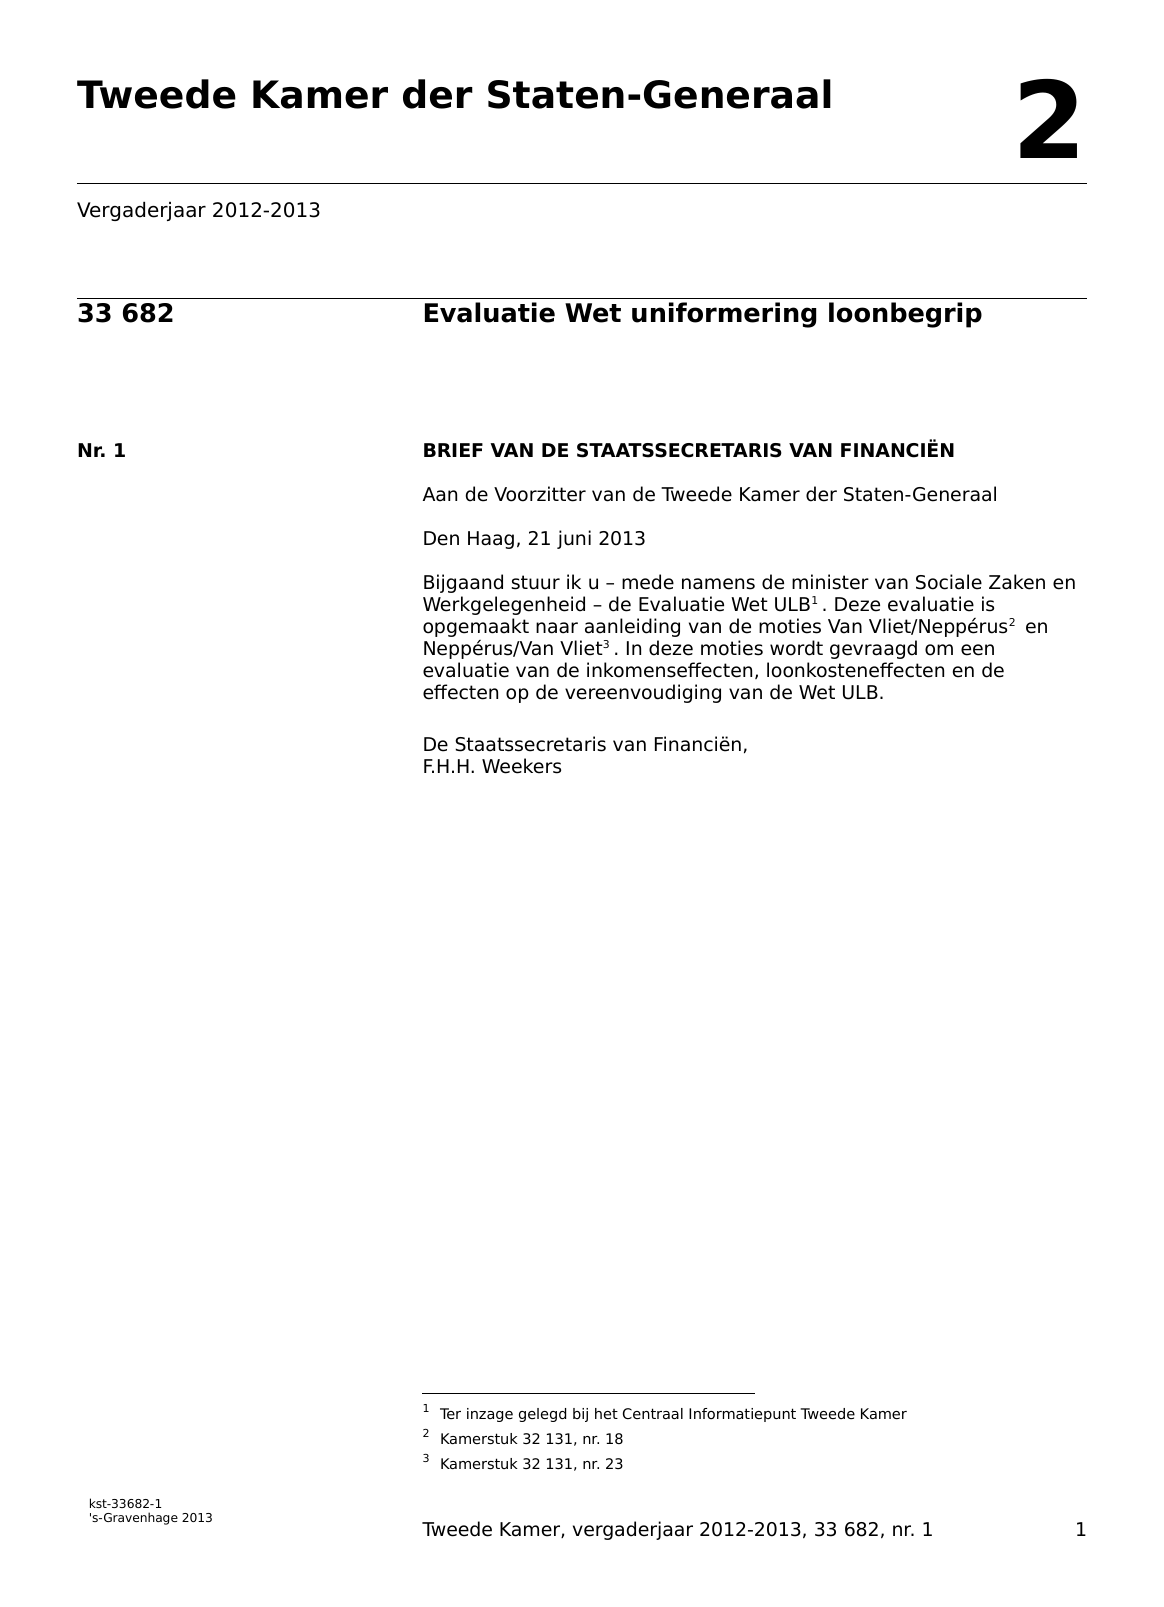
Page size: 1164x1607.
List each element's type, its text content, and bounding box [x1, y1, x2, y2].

text Kamerstuk 32 131, nr. 23 [422, 1452, 1087, 1474]
table_header Tweede Kamer der Staten-Generaal [77, 59, 886, 183]
text De Staatssecretaris van Financiën, F.H.H. Weekers [422, 734, 1087, 778]
subtitle Nr. 1 BRIEF VAN DE STAATSSECRETARIS VAN FINANCIËN [77, 440, 1087, 462]
table_header 2 [886, 59, 1087, 183]
text 's-Gravenhage 2013 [88, 1511, 323, 1525]
table_cell Vergaderjaar 2012-2013 [77, 184, 1087, 298]
text Den Haag, 21 juni 2013 [422, 528, 1087, 550]
text Aan de Voorzitter van de Tweede Kamer der Staten-Generaal [422, 484, 1087, 506]
text Kamerstuk 32 131, nr. 18 [422, 1427, 1087, 1449]
subtitle 33 682 Evaluatie Wet uniformering loonbegrip [77, 299, 1087, 329]
text kst-33682-1 [88, 1497, 323, 1511]
text Bijgaand stuur ik u – mede namens de minister van Sociale Zaken en Werkgelegenheid – de Evaluatie Wet ULB. Deze evaluatie is opgemaakt naar aanleiding van de moties Van Vliet/Neppérus en Neppérus/Van Vliet. In deze moties wordt gevraagd om een evaluatie van de inkomenseffecten, loonkosteneffecten en de effecten op de vereenvoudiging van de Wet ULB. [422, 572, 1087, 704]
text Ter inzage gelegd bij het Centraal Informatiepunt Tweede Kamer [422, 1402, 1087, 1424]
